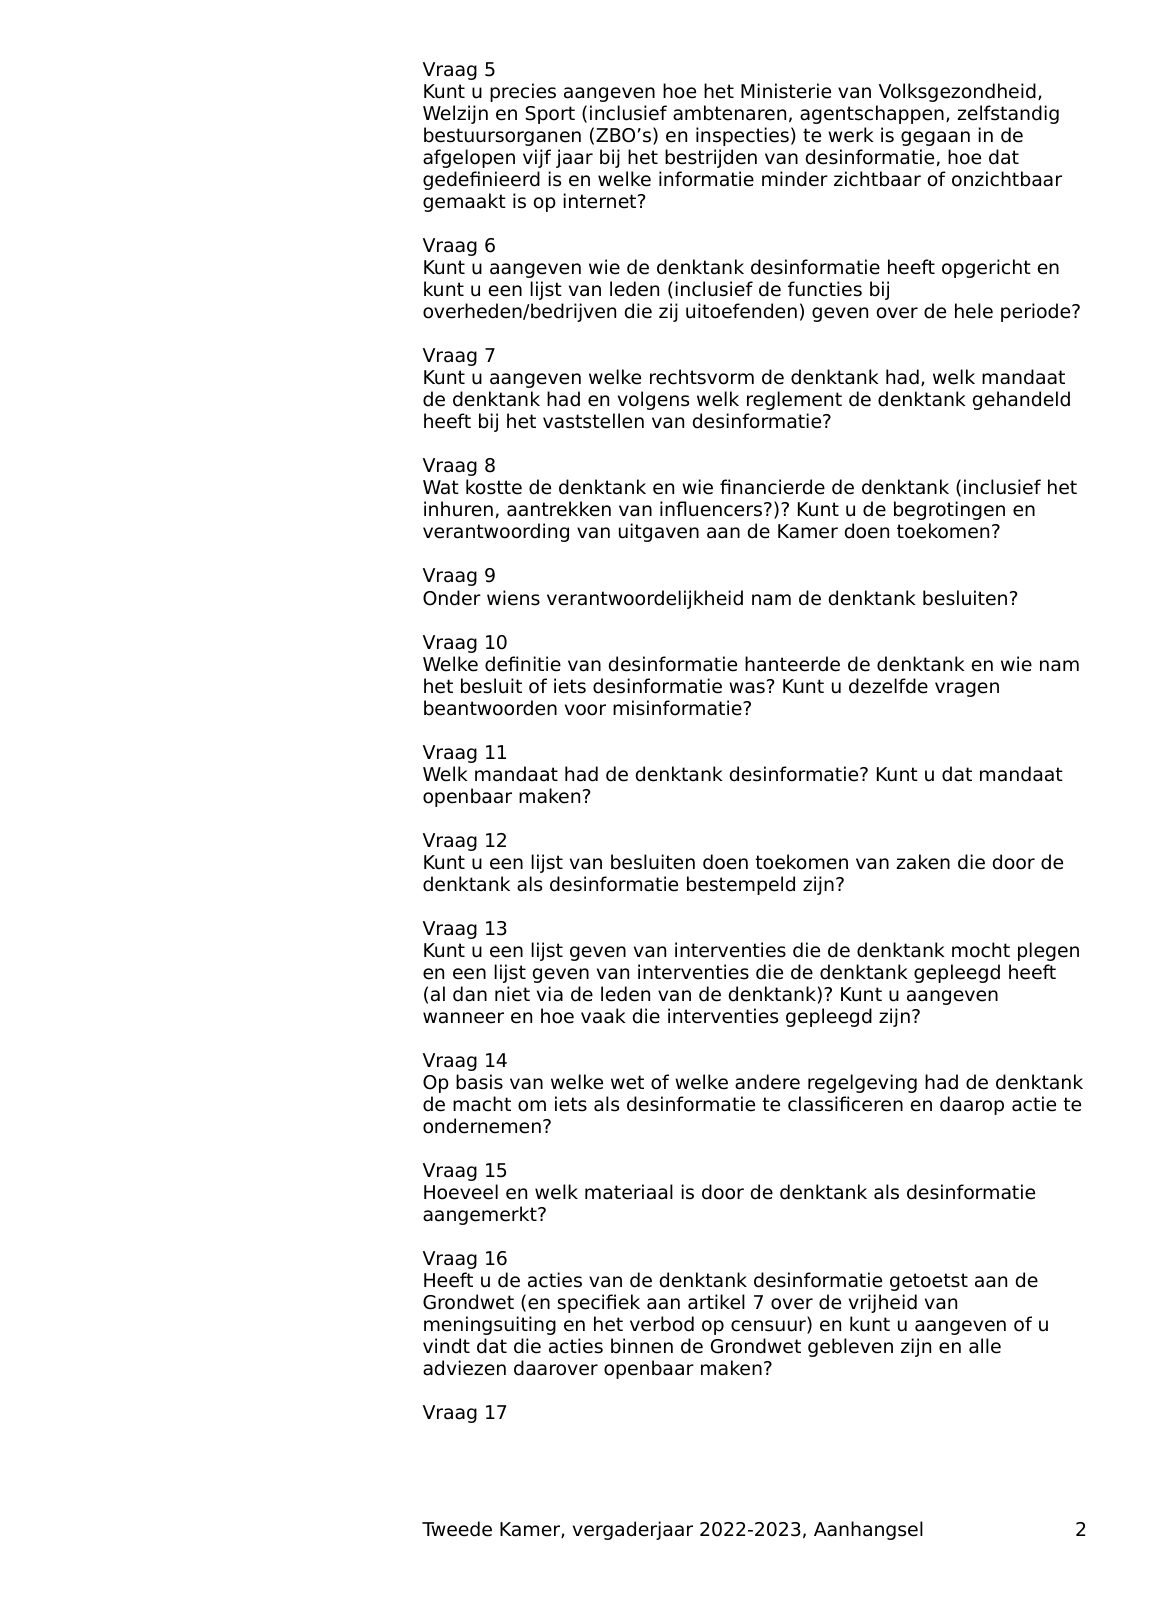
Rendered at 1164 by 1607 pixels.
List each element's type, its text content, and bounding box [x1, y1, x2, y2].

text Vraag 11 [422, 742, 1087, 764]
text Kunt u aangeven welke rechtsvorm de denktank had, welk mandaat de denktank had en volgens welk reglement de denktank gehandeld heeft bij het vaststellen van desinformatie? [422, 367, 1087, 433]
text Vraag 16 [422, 1248, 1087, 1270]
text Onder wiens verantwoordelijkheid nam de denktank besluiten? [422, 587, 1087, 609]
text Kunt u precies aangeven hoe het Ministerie van Volksgezondheid, Welzijn en Sport (inclusief ambtenaren, agentschappen, zelfstandig bestuursorganen (ZBO’s) en inspecties) te werk is gegaan in de afgelopen vijf jaar bij het bestrijden van desinformatie, hoe dat gedefinieerd is en welke informatie minder zichtbaar of onzichtbaar gemaakt is op internet? [422, 81, 1087, 213]
text Vraag 10 [422, 632, 1087, 653]
text Kunt u aangeven wie de denktank desinformatie heeft opgericht en kunt u een lijst van leden (inclusief de functies bij overheden/bedrijven die zij uitoefenden) geven over de hele periode? [422, 257, 1087, 323]
text Vraag 6 [422, 235, 1087, 257]
text Vraag 13 [422, 918, 1087, 940]
text Hoeveel en welk materiaal is door de denktank als desinformatie aangemerkt? [422, 1182, 1087, 1226]
text Kunt u een lijst van besluiten doen toekomen van zaken die door de denktank als desinformatie bestempeld zijn? [422, 852, 1087, 896]
text Vraag 7 [422, 345, 1087, 367]
text Kunt u een lijst geven van interventies die de denktank mocht plegen en een lijst geven van interventies die de denktank gepleegd heeft (al dan niet via de leden van de denktank)? Kunt u aangeven wanneer en hoe vaak die interventies gepleegd zijn? [422, 940, 1087, 1028]
text Vraag 8 [422, 455, 1087, 477]
text Vraag 5 [422, 59, 1087, 81]
text Op basis van welke wet of welke andere regelgeving had de denktank de macht om iets als desinformatie te classificeren en daarop actie te ondernemen? [422, 1072, 1087, 1138]
text Vraag 12 [422, 830, 1087, 852]
text Welke definitie van desinformatie hanteerde de denktank en wie nam het besluit of iets desinformatie was? Kunt u dezelfde vragen beantwoorden voor misinformatie? [422, 653, 1087, 719]
text Heeft u de acties van de denktank desinformatie getoetst aan de Grondwet (en specifiek aan artikel 7 over de vrijheid van meningsuiting en het verbod op censuur) en kunt u aangeven of u vindt dat die acties binnen de Grondwet gebleven zijn en alle adviezen daarover openbaar maken? [422, 1270, 1087, 1380]
text Wat kostte de denktank en wie financierde de denktank (inclusief het inhuren, aantrekken van influencers?)? Kunt u de begrotingen en verantwoording van uitgaven aan de Kamer doen toekomen? [422, 477, 1087, 543]
text Vraag 15 [422, 1160, 1087, 1182]
text Welk mandaat had de denktank desinformatie? Kunt u dat mandaat openbaar maken? [422, 764, 1087, 808]
text Vraag 14 [422, 1050, 1087, 1072]
text Vraag 17 [422, 1402, 1087, 1424]
text Vraag 9 [422, 565, 1087, 587]
